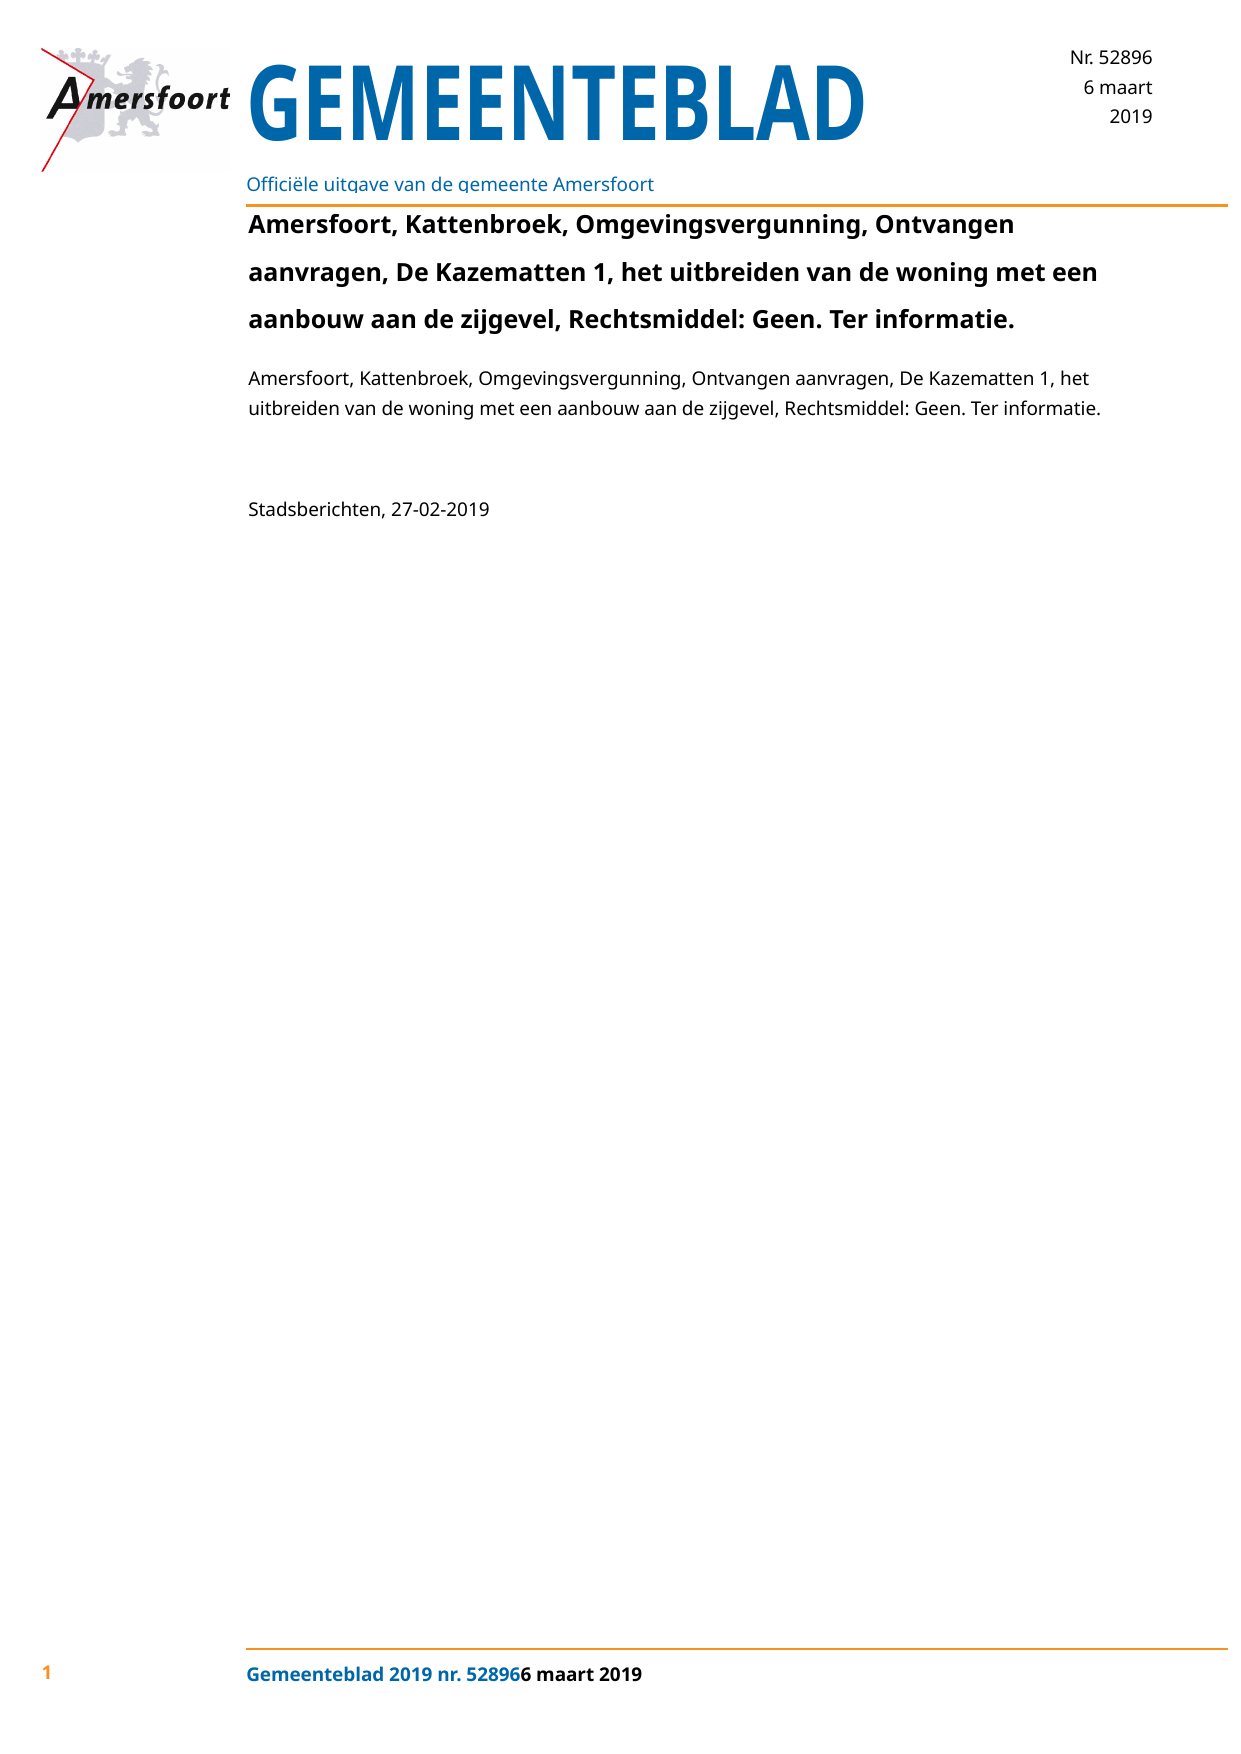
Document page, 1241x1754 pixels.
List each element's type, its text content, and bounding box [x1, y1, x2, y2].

text Amersfoort, Kattenbroek, Omgevingsvergunning, Ontvangen aanvragen, De Kazematten 1, het uitbreiden van de woning met een aanbouw aan de zijgevel, Rechtsmiddel: Geen. Ter informatie. [248, 366, 1152, 421]
picture [41, 47, 231, 172]
text Amersfoort, Kattenbroek, Omgevingsvergunning, Ontvangen aanvragen, De Kazematten 1, het uitbreiden van de woning met een aanbouw aan de zijgevel, Rechtsmiddel: Geen. Ter informatie. [248, 207, 1152, 336]
text Stadsberichten, 27-02-2019 [248, 496, 1152, 522]
